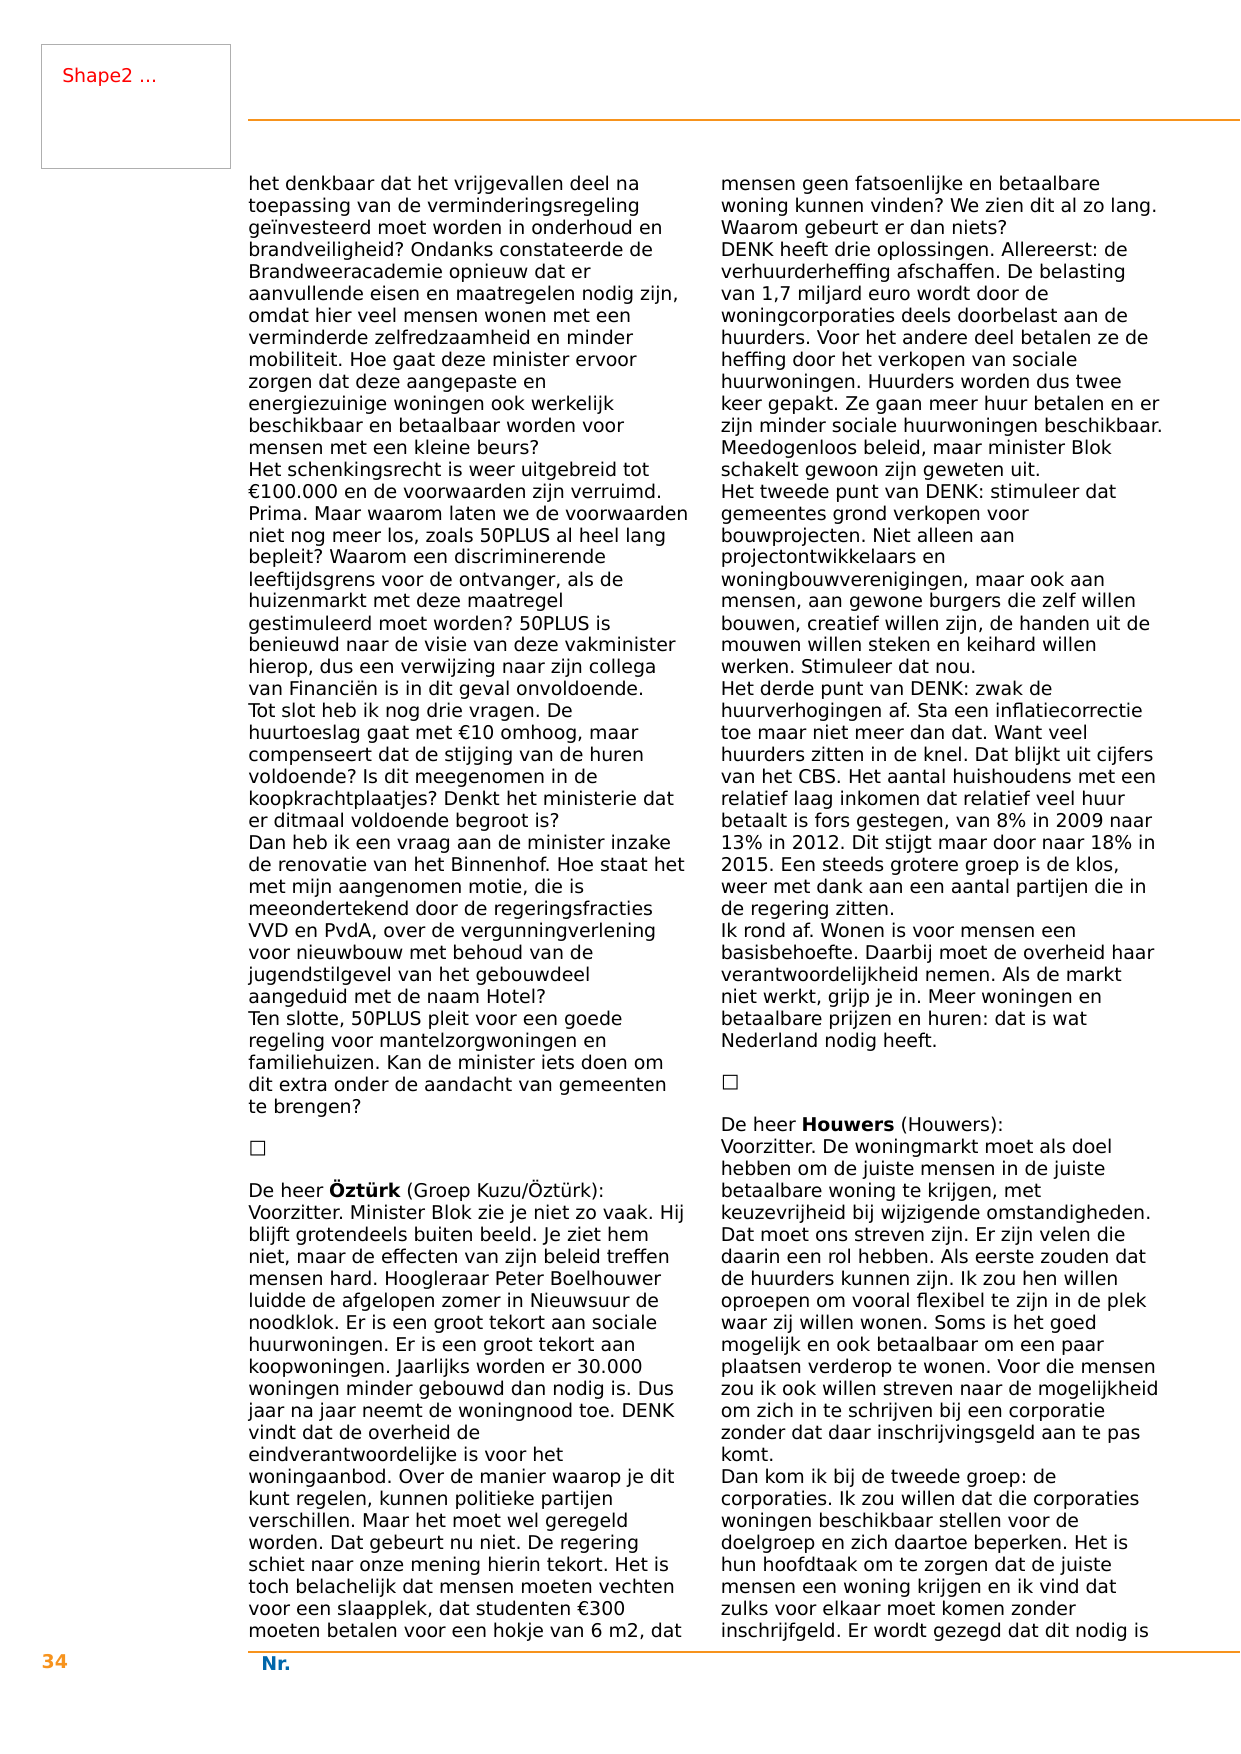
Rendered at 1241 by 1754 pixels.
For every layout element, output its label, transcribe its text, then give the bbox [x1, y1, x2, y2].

text Het tweede punt van DENK: stimuleer dat gemeentes grond verkopen voor bouwprojecten. Niet alleen aan projectontwikkelaars en woningbouwverenigingen, maar ook aan mensen, aan gewone burgers die zelf willen bouwen, creatief willen zijn, de handen uit de mouwen willen steken en keihard willen werken. Stimuleer dat nou. [721, 481, 1163, 678]
text ⬜ [248, 1138, 691, 1160]
text Ik rond af. Wonen is voor mensen een basisbehoefte. Daarbij moet de overheid haar verantwoordelijkheid nemen. Als de markt niet werkt, grijp je in. Meer woningen en betaalbare prijzen en huren: dat is wat Nederland nodig heeft. [721, 920, 1163, 1052]
text Dan kom ik bij de tweede groep: de corporaties. Ik zou willen dat die corporaties woningen beschikbaar stellen voor de doelgroep en zich daartoe beperken. Het is hun hoofdtaak om te zorgen dat de juiste mensen een woning krijgen en ik vind dat zulks voor elkaar moet komen zonder inschrijfgeld. Er wordt gezegd dat dit nodig is [721, 1466, 1163, 1641]
text Ten slotte, 50PLUS pleit voor een goede regeling voor mantelzorgwoningen en familiehuizen. Kan de minister iets doen om dit extra onder de aandacht van gemeenten te brengen? [248, 1008, 691, 1118]
text ⬜ [721, 1072, 1163, 1094]
text Het schenkingsrecht is weer uitgebreid tot €100.000 en de voorwaarden zijn verruimd. Prima. Maar waarom laten we de voorwaarden niet nog meer los, zoals 50PLUS al heel lang bepleit? Waarom een discriminerende leeftijdsgrens voor de ontvanger, als de huizenmarkt met deze maatregel gestimuleerd moet worden? 50PLUS is benieuwd naar de visie van deze vakminister hierop, dus een verwijzing naar zijn collega van Financiën is in dit geval onvoldoende. [248, 458, 691, 700]
text mensen geen fatsoenlijke en betaalbare woning kunnen vinden? We zien dit al zo lang. Waarom gebeurt er dan niets? [721, 173, 1163, 239]
text De heer Öztürk (Groep Kuzu/Öztürk): [248, 1180, 691, 1202]
text DENK heeft drie oplossingen. Allereerst: de verhuurderheffing afschaffen. De belasting van 1,7 miljard euro wordt door de woningcorporaties deels doorbelast aan de huurders. Voor het andere deel betalen ze de heffing door het verkopen van sociale huurwoningen. Huurders worden dus twee keer gepakt. Ze gaan meer huur betalen en er zijn minder sociale huurwoningen beschikbaar. Meedogenloos beleid, maar minister Blok schakelt gewoon zijn geweten uit. [721, 239, 1163, 481]
text het denkbaar dat het vrijgevallen deel na toepassing van de verminderingsregeling geïnvesteerd moet worden in onderhoud en brandveiligheid? Ondanks constateerde de Brandweeracademie opnieuw dat er aanvullende eisen en maatregelen nodig zijn, omdat hier veel mensen wonen met een verminderde zelfredzaamheid en minder mobiliteit. Hoe gaat deze minister ervoor zorgen dat deze aangepaste en energiezuinige woningen ook werkelijk beschikbaar en betaalbaar worden voor mensen met een kleine beurs? [248, 173, 691, 458]
text Voorzitter. De woningmarkt moet als doel hebben om de juiste mensen in de juiste betaalbare woning te krijgen, met keuzevrijheid bij wijzigende omstandigheden. Dat moet ons streven zijn. Er zijn velen die daarin een rol hebben. Als eerste zouden dat de huurders kunnen zijn. Ik zou hen willen oproepen om vooral flexibel te zijn in de plek waar zij willen wonen. Soms is het goed mogelijk en ook betaalbaar om een paar plaatsen verderop te wonen. Voor die mensen zou ik ook willen streven naar de mogelijkheid om zich in te schrijven bij een corporatie zonder dat daar inschrijvingsgeld aan te pas komt. [721, 1136, 1163, 1466]
text Dan heb ik een vraag aan de minister inzake de renovatie van het Binnenhof. Hoe staat het met mijn aangenomen motie, die is meeondertekend door de regeringsfracties VVD en PvdA, over de vergunningverlening voor nieuwbouw met behoud van de jugendstilgevel van het gebouwdeel aangeduid met de naam Hotel? [248, 832, 691, 1008]
text De heer Houwers (Houwers): [721, 1114, 1163, 1136]
text Voorzitter. Minister Blok zie je niet zo vaak. Hij blijft grotendeels buiten beeld. Je ziet hem niet, maar de effecten van zijn beleid treffen mensen hard. Hoogleraar Peter Boelhouwer luidde de afgelopen zomer in Nieuwsuur de noodklok. Er is een groot tekort aan sociale huurwoningen. Er is een groot tekort aan koopwoningen. Jaarlijks worden er 30.000 woningen minder gebouwd dan nodig is. Dus jaar na jaar neemt de woningnood toe. DENK vindt dat de overheid de eindverantwoordelijke is voor het woningaanbod. Over de manier waarop je dit kunt regelen, kunnen politieke partijen verschillen. Maar het moet wel geregeld worden. Dat gebeurt nu niet. De regering schiet naar onze mening hierin tekort. Het is toch belachelijk dat mensen moeten vechten voor een slaapplek, dat studenten €300 moeten betalen voor een hokje van 6 m2, dat [248, 1202, 691, 1641]
text Het derde punt van DENK: zwak de huurverhogingen af. Sta een inflatiecorrectie toe maar niet meer dan dat. Want veel huurders zitten in de knel. Dat blijkt uit cijfers van het CBS. Het aantal huishoudens met een relatief laag inkomen dat relatief veel huur betaalt is fors gestegen, van 8% in 2009 naar 13% in 2012. Dit stijgt maar door naar 18% in 2015. Een steeds grotere groep is de klos, weer met dank aan een aantal partijen die in de regering zitten. [721, 678, 1163, 920]
text Tot slot heb ik nog drie vragen. De huurtoeslag gaat met €10 omhoog, maar compenseert dat de stijging van de huren voldoende? Is dit meegenomen in de koopkrachtplaatjes? Denkt het ministerie dat er ditmaal voldoende begroot is? [248, 700, 691, 832]
